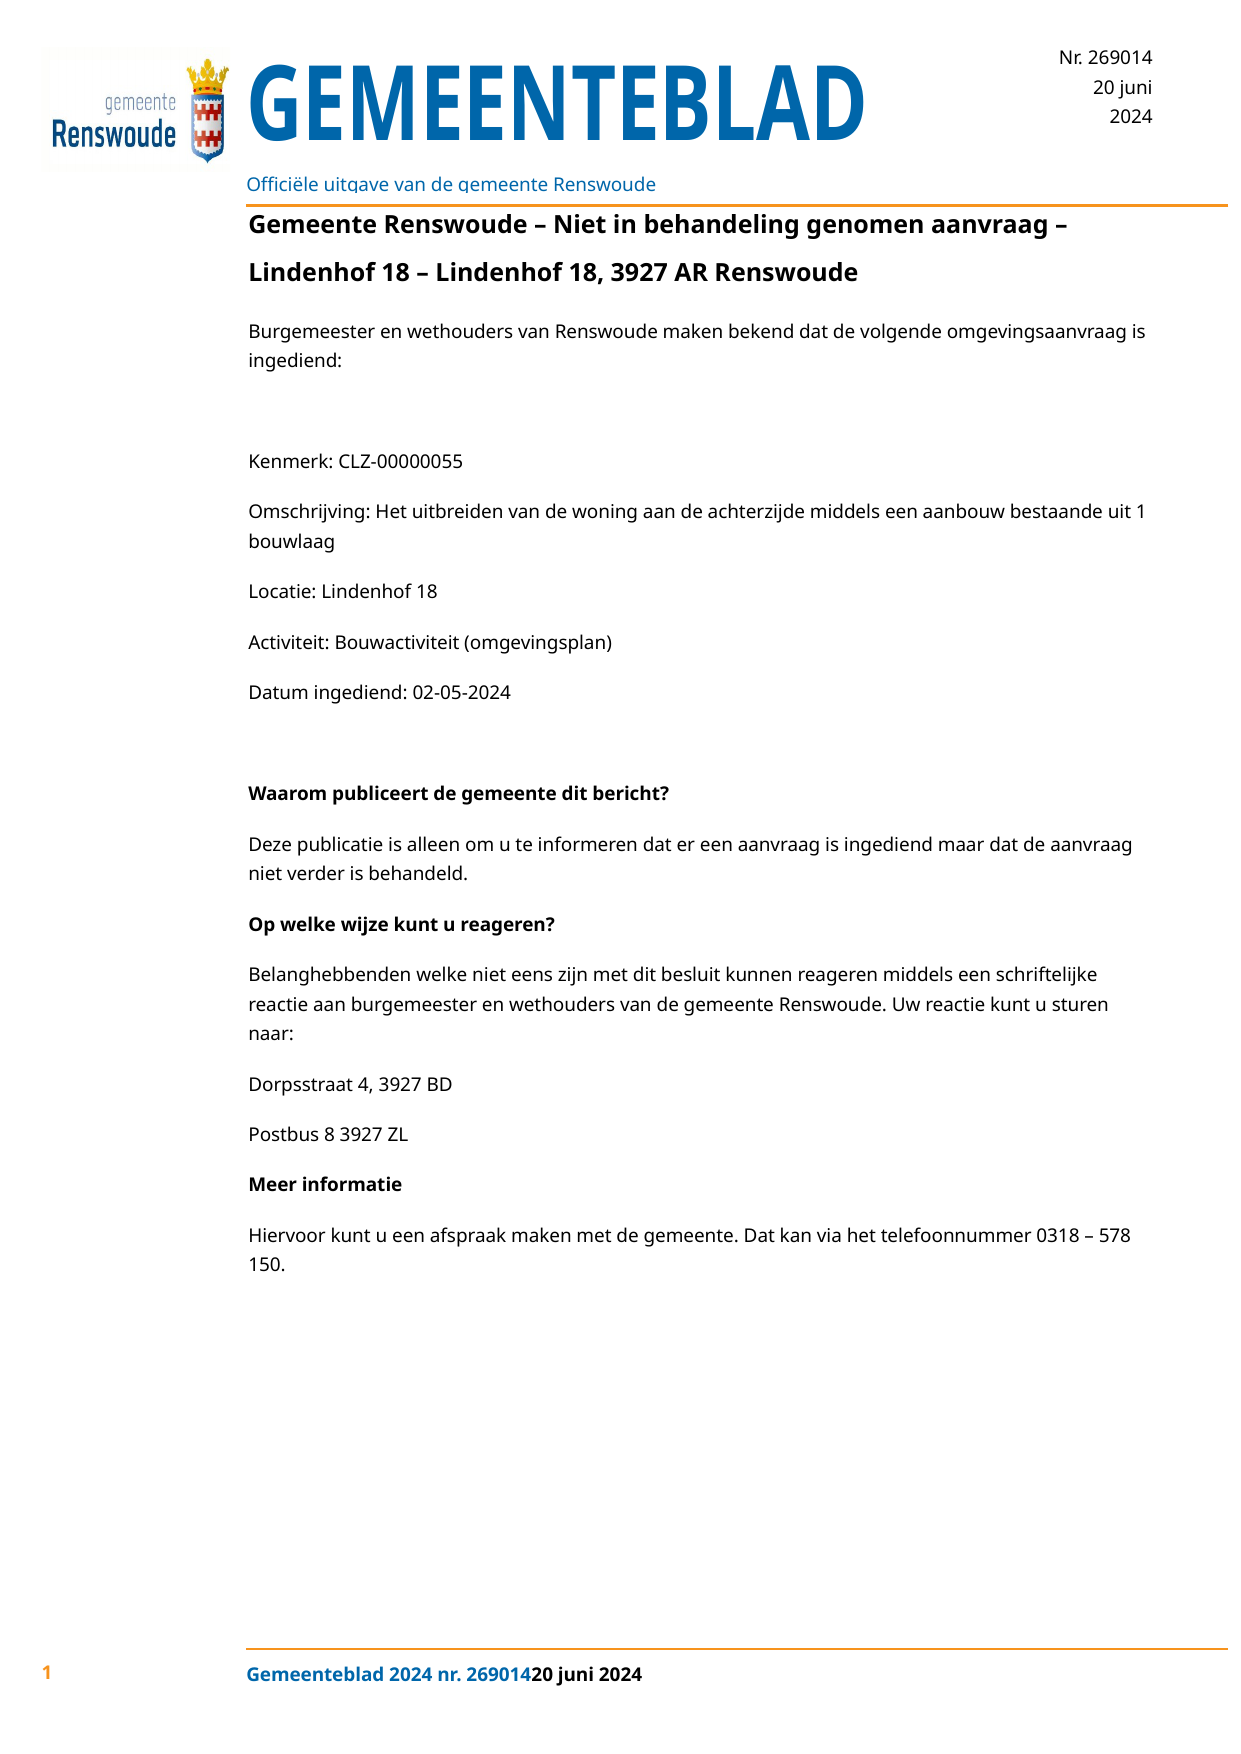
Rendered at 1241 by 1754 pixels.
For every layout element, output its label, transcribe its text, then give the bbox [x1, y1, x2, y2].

text Waarom publiceert de gemeente dit bericht? [248, 780, 1152, 806]
text Datum ingediend: 02-05-2024 [248, 679, 1152, 705]
text Gemeente Renswoude – Niet in behandeling genomen aanvraag – Lindenhof 18 – Lindenhof 18, 3927 AR Renswoude [248, 207, 1152, 288]
text Omschrijving: Het uitbreiden van de woning aan de achterzijde middels een aanbouw bestaande uit 1 bouwlaag [248, 499, 1152, 554]
text Burgemeester en wethouders van Renswoude maken bekend dat de volgende omgevingsaanvraag is ingediend: [248, 318, 1152, 373]
text Activiteit: Bouwactiviteit (omgevingsplan) [248, 629, 1152, 655]
picture [41, 47, 231, 172]
text Meer informatie [248, 1172, 1152, 1197]
text Postbus 8 3927 ZL [248, 1121, 1152, 1147]
text Locatie: Lindenhof 18 [248, 579, 1152, 604]
text Hiervoor kunt u een afspraak maken met de gemeente. Dat kan via het telefoonnummer 0318 – 578 150. [248, 1222, 1152, 1277]
text Op welke wijze kunt u reageren? [248, 911, 1152, 937]
text Dorpsstraat 4, 3927 BD [248, 1071, 1152, 1097]
text Belanghebbenden welke niet eens zijn met dit besluit kunnen reageren middels een schriftelijke reactie aan burgemeester en wethouders van de gemeente Renswoude. Uw reactie kunt u sturen naar: [248, 961, 1152, 1046]
text Kenmerk: CLZ-00000055 [248, 448, 1152, 474]
text Deze publicatie is alleen om u te informeren dat er een aanvraag is ingediend maar dat de aanvraag niet verder is behandeld. [248, 831, 1152, 886]
